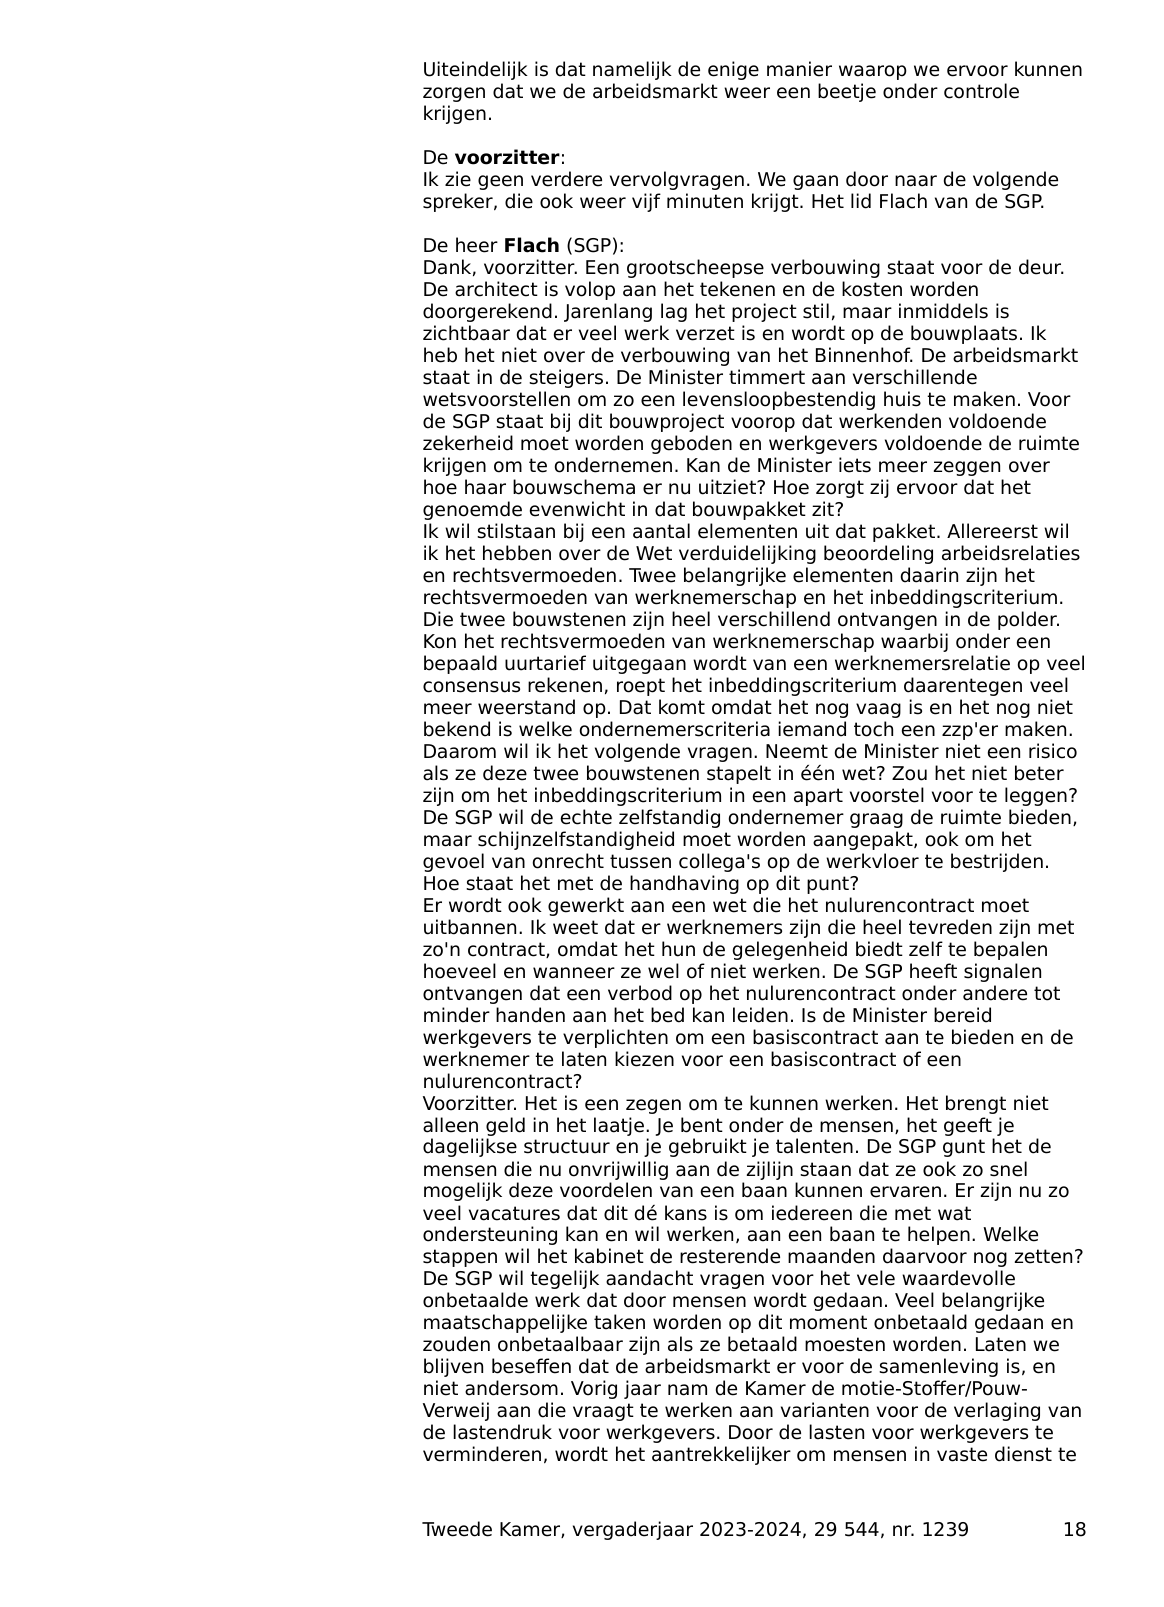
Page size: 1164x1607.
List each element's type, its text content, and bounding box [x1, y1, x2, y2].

text De heer Flach (SGP): [422, 235, 1087, 257]
text De SGP wil de echte zelfstandig ondernemer graag de ruimte bieden, maar schijnzelfstandigheid moet worden aangepakt, ook om het gevoel van onrecht tussen collega's op de werkvloer te bestrijden. Hoe staat het met de handhaving op dit punt? [422, 807, 1087, 895]
text De SGP wil tegelijk aandacht vragen voor het vele waardevolle onbetaalde werk dat door mensen wordt gedaan. Veel belangrijke maatschappelijke taken worden op dit moment onbetaald gedaan en zouden onbetaalbaar zijn als ze betaald moesten worden. Laten we blijven beseffen dat de arbeidsmarkt er voor de samenleving is, en niet andersom. Vorig jaar nam de Kamer de motie-Stoffer/Pouw-Verweij aan die vraagt te werken aan varianten voor de verlaging van de lastendruk voor werkgevers. Door de lasten voor werkgevers te verminderen, wordt het aantrekkelijker om mensen in vaste dienst te [422, 1268, 1087, 1466]
text Ik wil stilstaan bij een aantal elementen uit dat pakket. Allereerst wil ik het hebben over de Wet verduidelijking beoordeling arbeidsrelaties en rechtsvermoeden. Twee belangrijke elementen daarin zijn het rechtsvermoeden van werknemerschap en het inbeddingscriterium. Die twee bouwstenen zijn heel verschillend ontvangen in de polder. Kon het rechtsvermoeden van werknemerschap waarbij onder een bepaald uurtarief uitgegaan wordt van een werknemersrelatie op veel consensus rekenen, roept het inbeddingscriterium daarentegen veel meer weerstand op. Dat komt omdat het nog vaag is en het nog niet bekend is welke ondernemerscriteria iemand toch een zzp'er maken. Daarom wil ik het volgende vragen. Neemt de Minister niet een risico als ze deze twee bouwstenen stapelt in één wet? Zou het niet beter zijn om het inbeddingscriterium in een apart voorstel voor te leggen? [422, 521, 1087, 807]
text Voorzitter. Het is een zegen om te kunnen werken. Het brengt niet alleen geld in het laatje. Je bent onder de mensen, het geeft je dagelijkse structuur en je gebruikt je talenten. De SGP gunt het de mensen die nu onvrijwillig aan de zijlijn staan dat ze ook zo snel mogelijk deze voordelen van een baan kunnen ervaren. Er zijn nu zo veel vacatures dat dit dé kans is om iedereen die met wat ondersteuning kan en wil werken, aan een baan te helpen. Welke stappen wil het kabinet de resterende maanden daarvoor nog zetten? [422, 1092, 1087, 1268]
text De voorzitter: [422, 147, 1087, 169]
text Er wordt ook gewerkt aan een wet die het nulurencontract moet uitbannen. Ik weet dat er werknemers zijn die heel tevreden zijn met zo'n contract, omdat het hun de gelegenheid biedt zelf te bepalen hoeveel en wanneer ze wel of niet werken. De SGP heeft signalen ontvangen dat een verbod op het nulurencontract onder andere tot minder handen aan het bed kan leiden. Is de Minister bereid werkgevers te verplichten om een basiscontract aan te bieden en de werknemer te laten kiezen voor een basiscontract of een nulurencontract? [422, 895, 1087, 1092]
text Dank, voorzitter. Een grootscheepse verbouwing staat voor de deur. De architect is volop aan het tekenen en de kosten worden doorgerekend. Jarenlang lag het project stil, maar inmiddels is zichtbaar dat er veel werk verzet is en wordt op de bouwplaats. Ik heb het niet over de verbouwing van het Binnenhof. De arbeidsmarkt staat in de steigers. De Minister timmert aan verschillende wetsvoorstellen om zo een levensloopbestendig huis te maken. Voor de SGP staat bij dit bouwproject voorop dat werkenden voldoende zekerheid moet worden geboden en werkgevers voldoende de ruimte krijgen om te ondernemen. Kan de Minister iets meer zeggen over hoe haar bouwschema er nu uitziet? Hoe zorgt zij ervoor dat het genoemde evenwicht in dat bouwpakket zit? [422, 257, 1087, 521]
text Uiteindelijk is dat namelijk de enige manier waarop we ervoor kunnen zorgen dat we de arbeidsmarkt weer een beetje onder controle krijgen. [422, 59, 1087, 125]
text Ik zie geen verdere vervolgvragen. We gaan door naar de volgende spreker, die ook weer vijf minuten krijgt. Het lid Flach van de SGP. [422, 169, 1087, 213]
